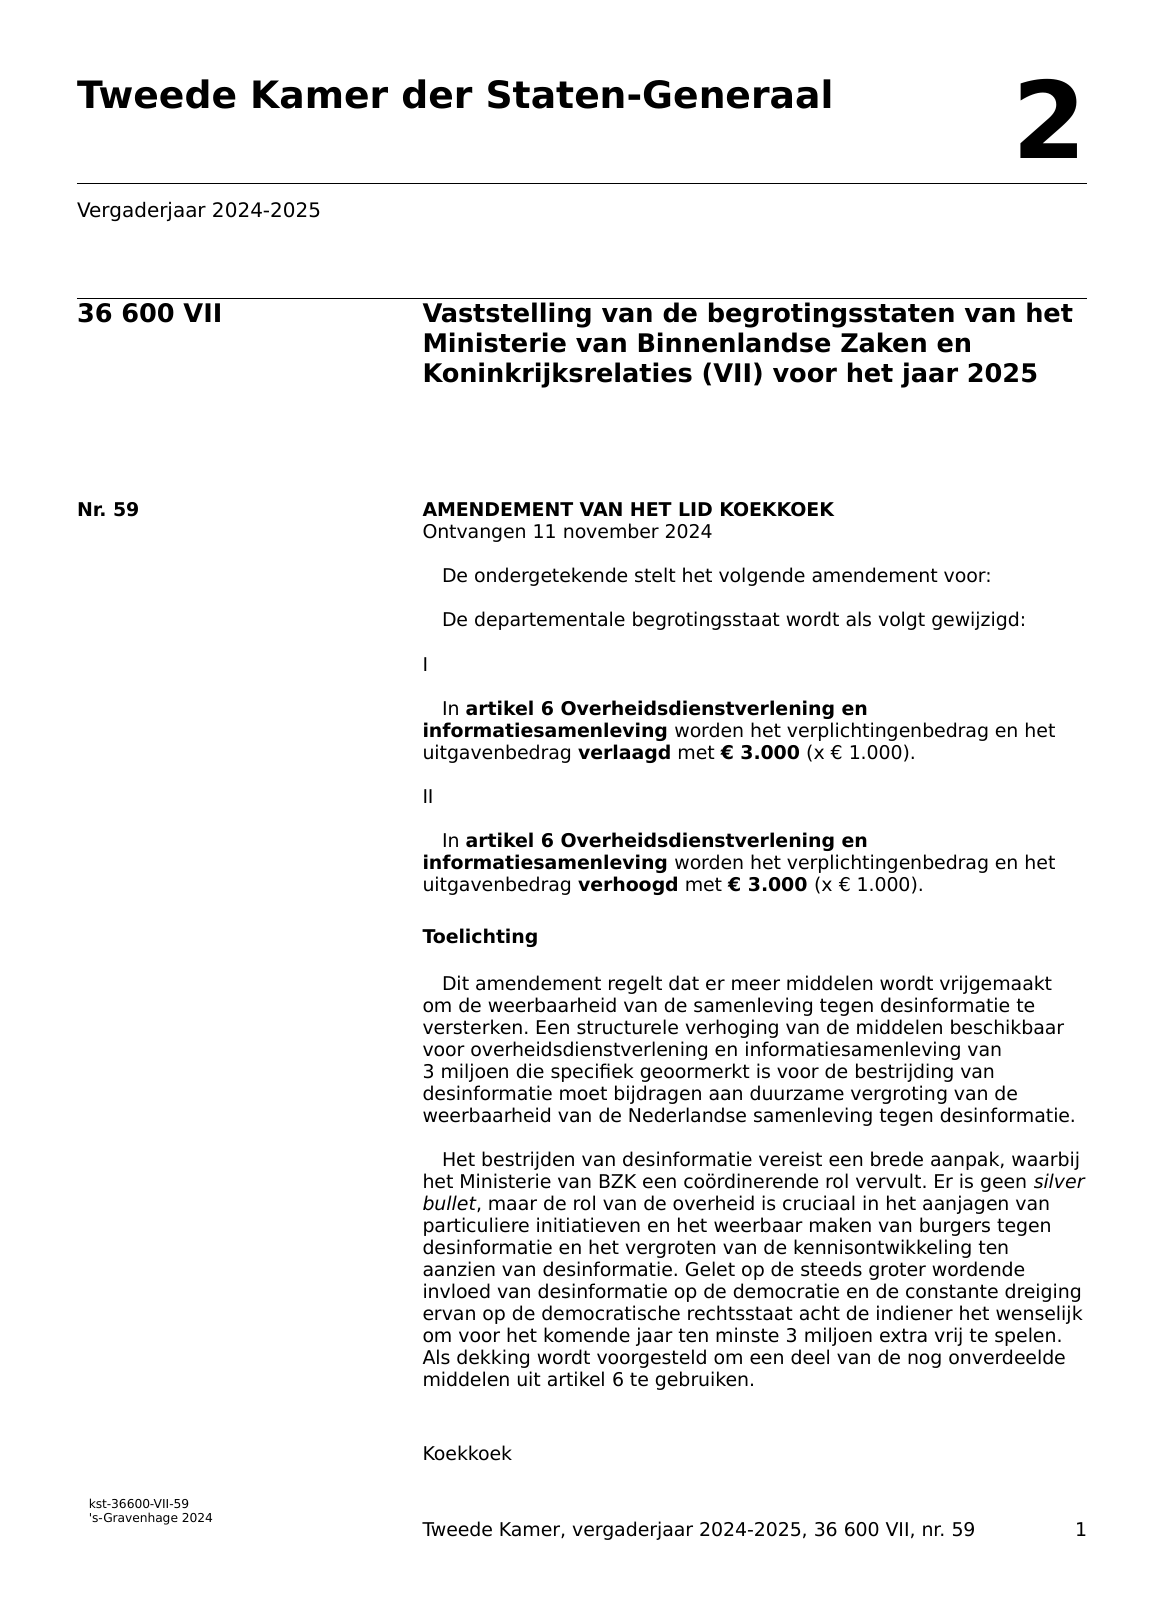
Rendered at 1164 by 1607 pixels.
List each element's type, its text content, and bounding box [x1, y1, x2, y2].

text De departementale begrotingsstaat wordt als volgt gewijzigd: [422, 609, 1087, 631]
text II [422, 786, 1087, 808]
text Koekkoek [422, 1421, 1087, 1465]
text In artikel 6 Overheidsdienstverlening en informatiesamenleving worden het verplichtingenbedrag en het uitgavenbedrag verlaagd met € 3.000 (x € 1.000). [422, 698, 1087, 764]
text De ondergetekende stelt het volgende amendement voor: [422, 565, 1087, 587]
text 's-Gravenhage 2024 [88, 1511, 323, 1525]
text Het bestrijden van desinformatie vereist een brede aanpak, waarbij het Ministerie van BZK een coördinerende rol vervult. Er is geen silver bullet, maar de rol van de overheid is cruciaal in het aanjagen van particuliere initiatieven en het weerbaar maken van burgers tegen desinformatie en het vergroten van de kennisontwikkeling ten aanzien van desinformatie. Gelet op de steeds groter wordende invloed van desinformatie op de democratie en de constante dreiging ervan op de democratische rechtsstaat acht de indiener het wenselijk om voor het komende jaar ten minste 3 miljoen extra vrij te spelen. Als dekking wordt voorgesteld om een deel van de nog onverdeelde middelen uit artikel 6 te gebruiken. [422, 1149, 1087, 1391]
table_header Tweede Kamer der Staten-Generaal [77, 59, 886, 183]
subtitle Toelichting [422, 926, 1087, 948]
subtitle Nr. 59 AMENDEMENT VAN HET LID KOEKKOEK [77, 499, 1087, 521]
text Ontvangen 11 november 2024 [422, 521, 1087, 543]
text In artikel 6 Overheidsdienstverlening en informatiesamenleving worden het verplichtingenbedrag en het uitgavenbedrag verhoogd met € 3.000 (x € 1.000). [422, 830, 1087, 896]
text kst-36600-VII-59 [88, 1497, 323, 1511]
table_cell Vergaderjaar 2024-2025 [77, 184, 1087, 298]
text I [422, 653, 1087, 676]
table_header 2 [886, 59, 1087, 183]
subtitle 36 600 VII Vaststelling van de begrotingsstaten van het Ministerie van Binnenlandse Zaken en Koninkrijksrelaties (VII) voor het jaar 2025 [77, 299, 1087, 388]
text Dit amendement regelt dat er meer middelen wordt vrijgemaakt om de weerbaarheid van de samenleving tegen desinformatie te versterken. Een structurele verhoging van de middelen beschikbaar voor overheidsdienstverlening en informatiesamenleving van 3 miljoen die specifiek geoormerkt is voor de bestrijding van desinformatie moet bijdragen aan duurzame vergroting van de weerbaarheid van de Nederlandse samenleving tegen desinformatie. [422, 973, 1087, 1127]
